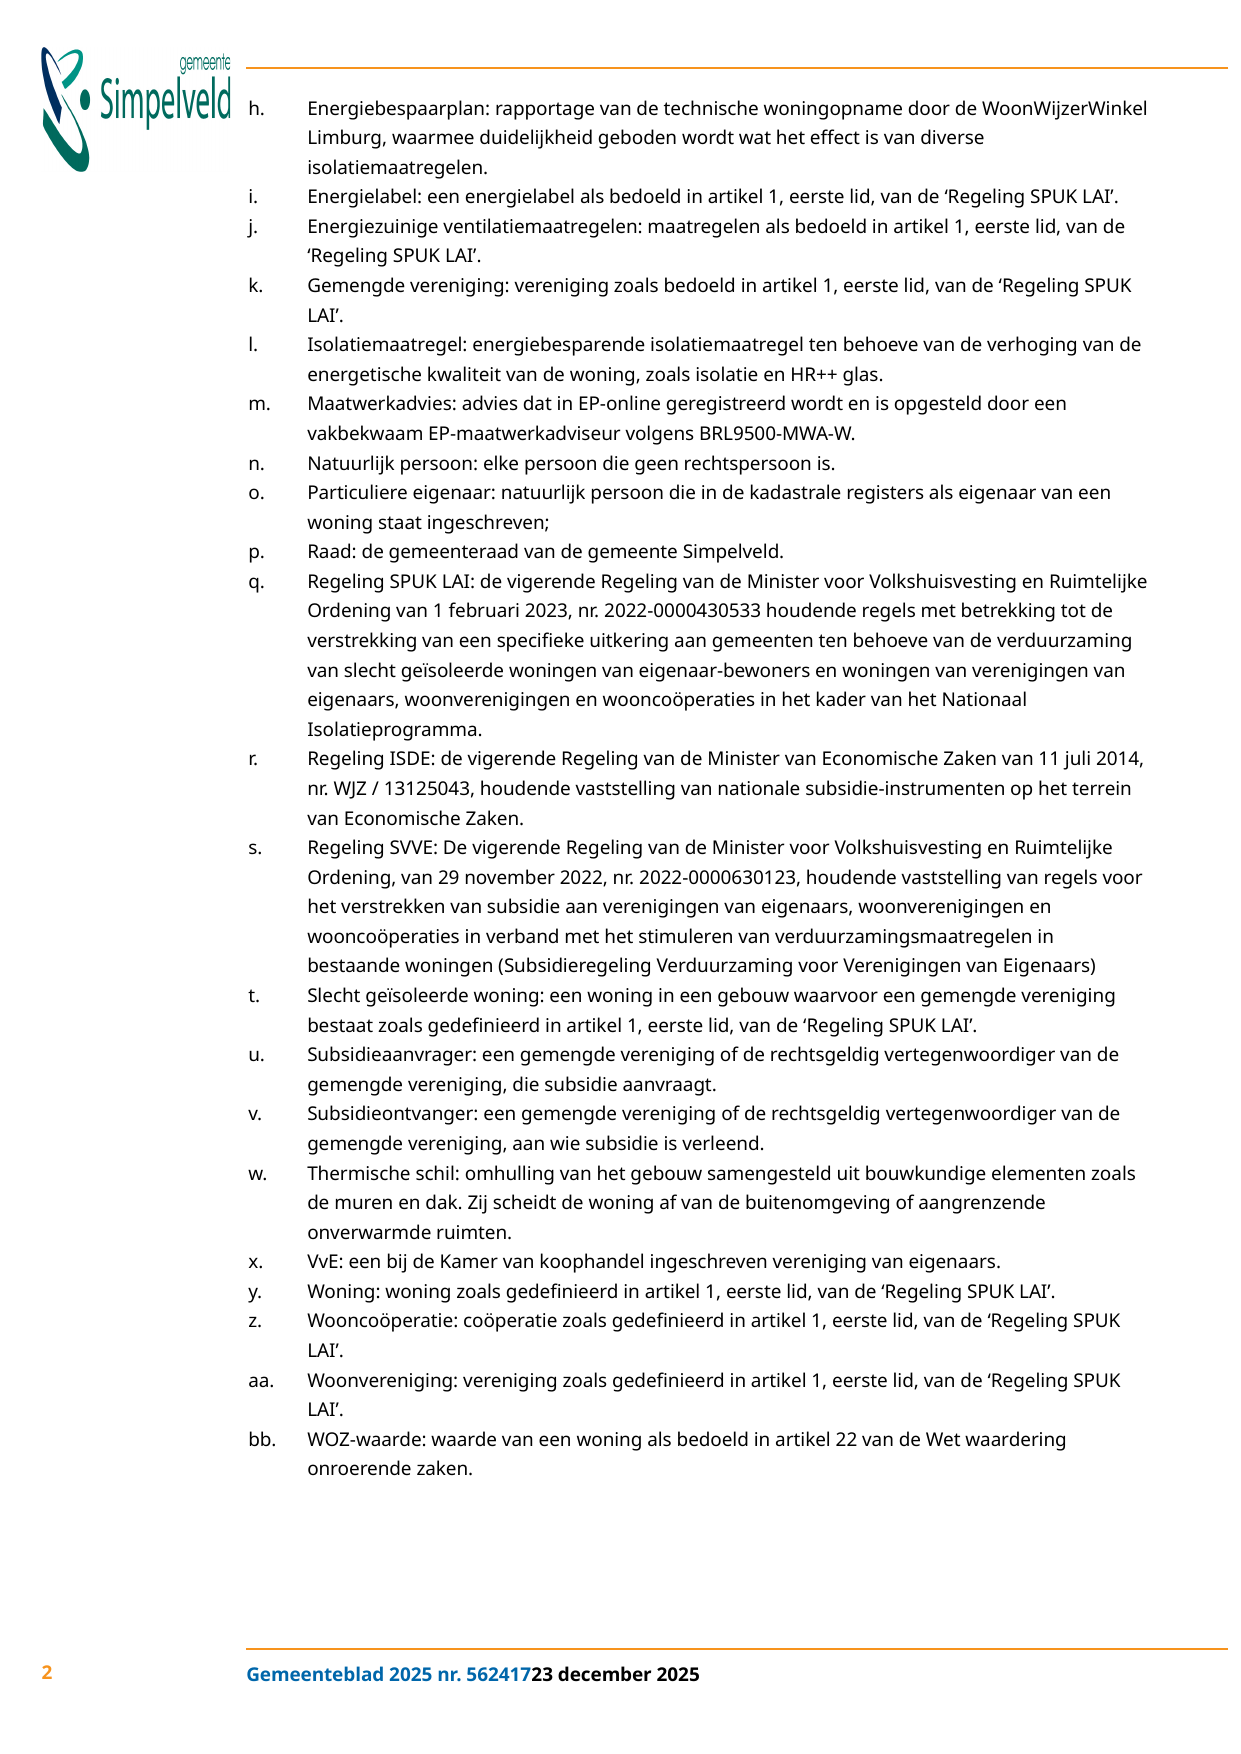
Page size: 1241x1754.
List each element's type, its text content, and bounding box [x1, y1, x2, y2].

list Raad: de gemeenteraad van de gemeente Simpelveld. [248, 538, 1152, 564]
list Thermische schil: omhulling van het gebouw samengesteld uit bouwkundige elementen zoals de muren en dak. Zij scheidt de woning af van de buitenomgeving of aangrenzende onverwarmde ruimten. [248, 1160, 1152, 1245]
list VvE: een bij de Kamer van koophandel ingeschreven vereniging van eigenaars. [248, 1248, 1152, 1274]
list Regeling SPUK LAI: de vigerende Regeling van de Minister voor Volkshuisvesting en Ruimtelijke Ordening van 1 februari 2023, nr. 2022-0000430533 houdende regels met betrekking tot de verstrekking van een specifieke uitkering aan gemeenten ten behoeve van de verduurzaming van slecht geïsoleerde woningen van eigenaar-bewoners en woningen van verenigingen van eigenaars, woonverenigingen en wooncoöperaties in het kader van het Nationaal Isolatieprogramma. [248, 568, 1152, 742]
list WOZ-waarde: waarde van een woning als bedoeld in artikel 22 van de Wet waardering onroerende zaken. [248, 1426, 1152, 1481]
list Energiezuinige ventilatiemaatregelen: maatregelen als bedoeld in artikel 1, eerste lid, van de ‘Regeling SPUK LAI’. [248, 213, 1152, 268]
list Regeling ISDE: de vigerende Regeling van de Minister van Economische Zaken van 11 juli 2014, nr. WJZ / 13125043, houdende vaststelling van nationale subsidie-instrumenten op het terrein van Economische Zaken. [248, 746, 1152, 831]
list Natuurlijk persoon: elke persoon die geen rechtspersoon is. [248, 450, 1152, 476]
list Isolatiemaatregel: energiebesparende isolatiemaatregel ten behoeve van de verhoging van de energetische kwaliteit van de woning, zoals isolatie en HR++ glas. [248, 331, 1152, 387]
list Particuliere eigenaar: natuurlijk persoon die in de kadastrale registers als eigenaar van een woning staat ingeschreven; [248, 479, 1152, 535]
list Maatwerkadvies: advies dat in EP-online geregistreerd wordt en is opgesteld door een vakbekwaam EP-maatwerkadviseur volgens BRL9500-MWA-W. [248, 391, 1152, 446]
list Gemengde vereniging: vereniging zoals bedoeld in artikel 1, eerste lid, van de ‘Regeling SPUK LAI’. [248, 272, 1152, 328]
list Energielabel: een energielabel als bedoeld in artikel 1, eerste lid, van de ‘Regeling SPUK LAI’. [248, 183, 1152, 209]
list Subsidieontvanger: een gemengde vereniging of de rechtsgeldig vertegenwoordiger van de gemengde vereniging, aan wie subsidie is verleend. [248, 1101, 1152, 1156]
list Regeling SVVE: De vigerende Regeling van de Minister voor Volkshuisvesting en Ruimtelijke Ordening, van 29 november 2022, nr. 2022-0000630123, houdende vaststelling van regels voor het verstrekken van subsidie aan verenigingen van eigenaars, woonverenigingen en wooncoöperaties in verband met het stimuleren van verduurzamingsmaatregelen in bestaande woningen (Subsidieregeling Verduurzaming voor Verenigingen van Eigenaars) [248, 834, 1152, 978]
list Slecht geïsoleerde woning: een woning in een gebouw waarvoor een gemengde vereniging bestaat zoals gedefinieerd in artikel 1, eerste lid, van de ‘Regeling SPUK LAI’. [248, 982, 1152, 1038]
list Wooncoöperatie: coöperatie zoals gedefinieerd in artikel 1, eerste lid, van de ‘Regeling SPUK LAI’. [248, 1308, 1152, 1363]
picture [41, 47, 231, 172]
list Subsidieaanvrager: een gemengde vereniging of de rechtsgeldig vertegenwoordiger van de gemengde vereniging, die subsidie aanvraagt. [248, 1041, 1152, 1097]
list Energiebespaarplan: rapportage van de technische woningopname door de WoonWijzerWinkel Limburg, waarmee duidelijkheid geboden wordt wat het effect is van diverse isolatiemaatregelen. [248, 95, 1152, 180]
list Woonvereniging: vereniging zoals gedefinieerd in artikel 1, eerste lid, van de ‘Regeling SPUK LAI’. [248, 1367, 1152, 1422]
list Woning: woning zoals gedefinieerd in artikel 1, eerste lid, van de ‘Regeling SPUK LAI’. [248, 1278, 1152, 1304]
